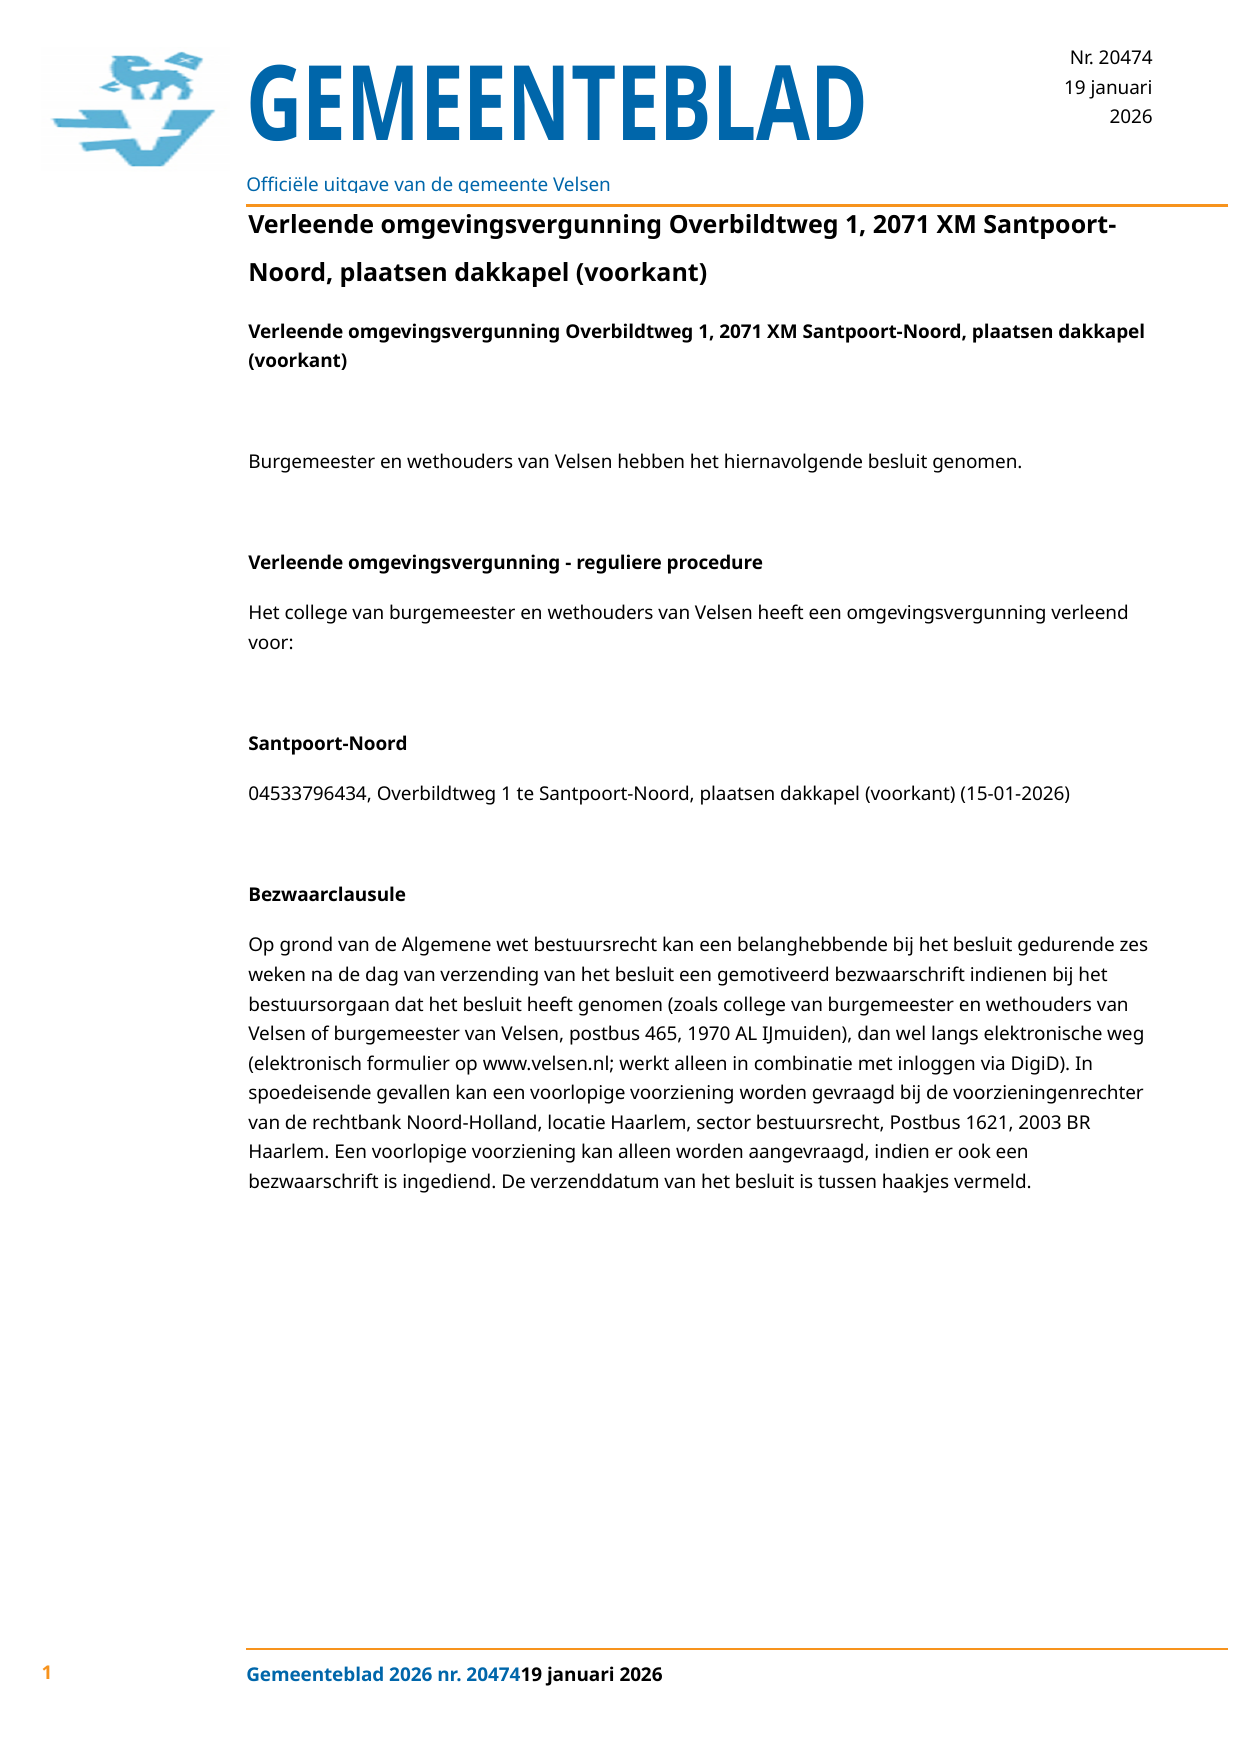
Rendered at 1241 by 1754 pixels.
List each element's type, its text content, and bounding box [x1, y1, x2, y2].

text Bezwaarclausule [248, 881, 1152, 907]
text Op grond van de Algemene wet bestuursrecht kan een belanghebbende bij het besluit gedurende zes weken na de dag van verzending van het besluit een gemotiveerd bezwaarschrift indienen bij het bestuursorgaan dat het besluit heeft genomen (zoals college van burgemeester en wethouders van Velsen of burgemeester van Velsen, postbus 465, 1970 AL IJmuiden), dan wel langs elektronische weg (elektronisch formulier op www.velsen.nl; werkt alleen in combinatie met inloggen via DigiD). In spoedeisende gevallen kan een voorlopige voorziening worden gevraagd bij de voorzieningenrechter van de rechtbank Noord-Holland, locatie Haarlem, sector bestuursrecht, Postbus 1621, 2003 BR Haarlem. Een voorlopige voorziening kan alleen worden aangevraagd, indien er ook een bezwaarschrift is ingediend. De verzenddatum van het besluit is tussen haakjes vermeld. [248, 932, 1152, 1194]
text 04533796434, Overbildtweg 1 te Santpoort-Noord, plaatsen dakkapel (voorkant) (15-01-2026) [248, 780, 1152, 806]
text Verleende omgevingsvergunning Overbildtweg 1, 2071 XM Santpoort-Noord, plaatsen dakkapel (voorkant) [248, 318, 1152, 373]
text Burgemeester en wethouders van Velsen hebben het hiernavolgende besluit genomen. [248, 448, 1152, 474]
text Verleende omgevingsvergunning - reguliere procedure [248, 549, 1152, 575]
text Het college van burgemeester en wethouders van Velsen heeft een omgevingsvergunning verleend voor: [248, 599, 1152, 655]
text Santpoort-Noord [248, 730, 1152, 756]
picture [41, 47, 231, 172]
text Verleende omgevingsvergunning Overbildtweg 1, 2071 XM Santpoort-Noord, plaatsen dakkapel (voorkant) [248, 207, 1152, 288]
